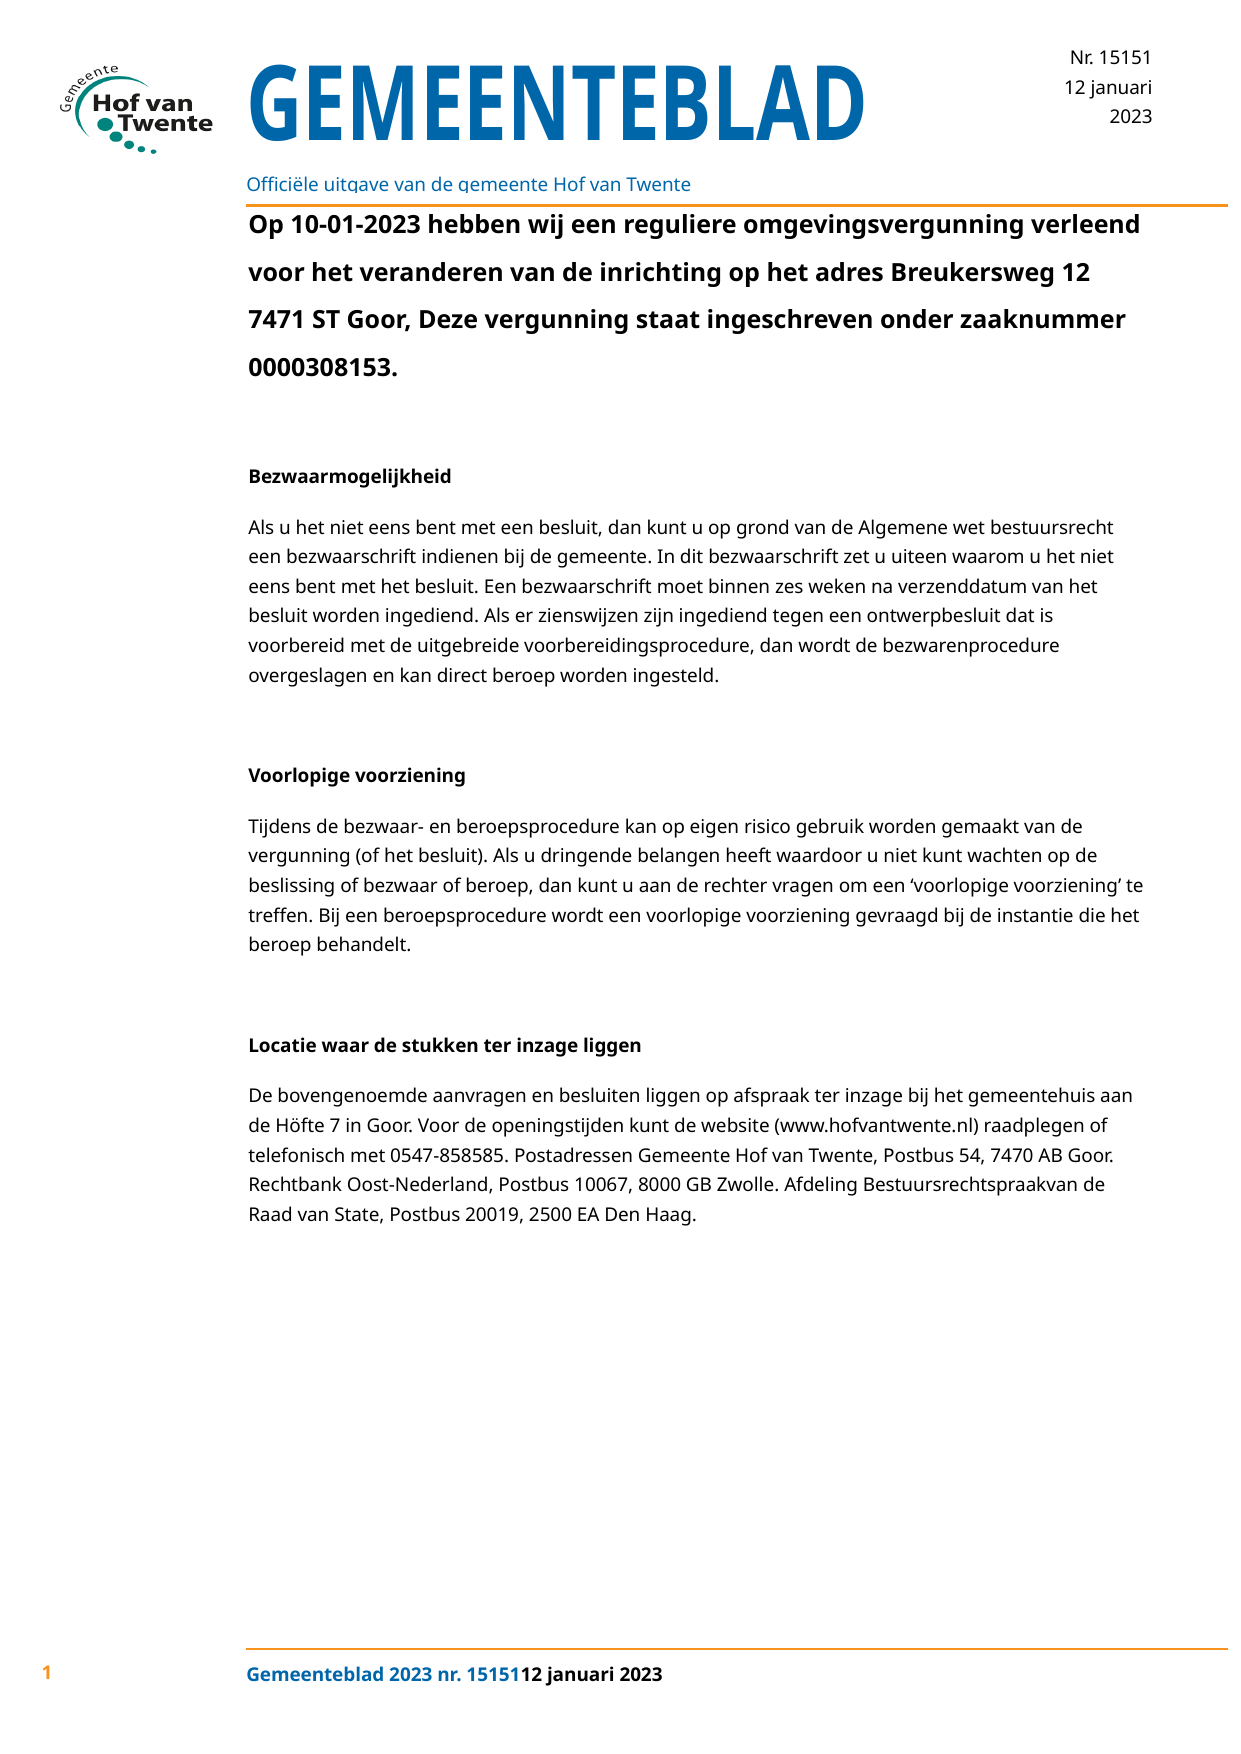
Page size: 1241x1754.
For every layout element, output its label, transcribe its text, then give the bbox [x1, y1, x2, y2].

text Voorlopige voorziening [248, 763, 1152, 788]
text De bovengenoemde aanvragen en besluiten liggen op afspraak ter inzage bij het gemeentehuis aan de Höfte 7 in Goor. Voor de openingstijden kunt de website (www.hofvantwente.nl) raadplegen of telefonisch met 0547-858585. Postadressen Gemeente Hof van Twente, Postbus 54, 7470 AB Goor. Rechtbank Oost-Nederland, Postbus 10067, 8000 GB Zwolle. Afdeling Bestuursrechtspraakvan de Raad van State, Postbus 20019, 2500 EA Den Haag. [248, 1083, 1152, 1227]
text Als u het niet eens bent met een besluit, dan kunt u op grond van de Algemene wet bestuursrecht een bezwaarschrift indienen bij de gemeente. In dit bezwaarschrift zet u uiteen waarom u het niet eens bent met het besluit. Een bezwaarschrift moet binnen zes weken na verzenddatum van het besluit worden ingediend. Als er zienswijzen zijn ingediend tegen een ontwerpbesluit dat is voorbereid met de uitgebreide voorbereidingsprocedure, dan wordt de bezwarenprocedure overgeslagen en kan direct beroep worden ingesteld. [248, 514, 1152, 688]
text Bezwaarmogelijkheid [248, 463, 1152, 489]
text Locatie waar de stukken ter inzage liggen [248, 1032, 1152, 1058]
text Tijdens de bezwaar- en beroepsprocedure kan op eigen risico gebruik worden gemaakt van de vergunning (of het besluit). Als u dringende belangen heeft waardoor u niet kunt wachten op de beslissing of bezwaar of beroep, dan kunt u aan de rechter vragen om een ‘voorlopige voorziening’ te treffen. Bij een beroepsprocedure wordt een voorlopige voorziening gevraagd bij de instantie die het beroep behandelt. [248, 813, 1152, 957]
text Op 10-01-2023 hebben wij een reguliere omgevingsvergunning verleend voor het veranderen van de inrichting op het adres Breukersweg 12 7471 ST Goor, Deze vergunning staat ingeschreven onder zaaknummer 0000308153. [248, 207, 1152, 384]
picture [41, 47, 231, 172]
